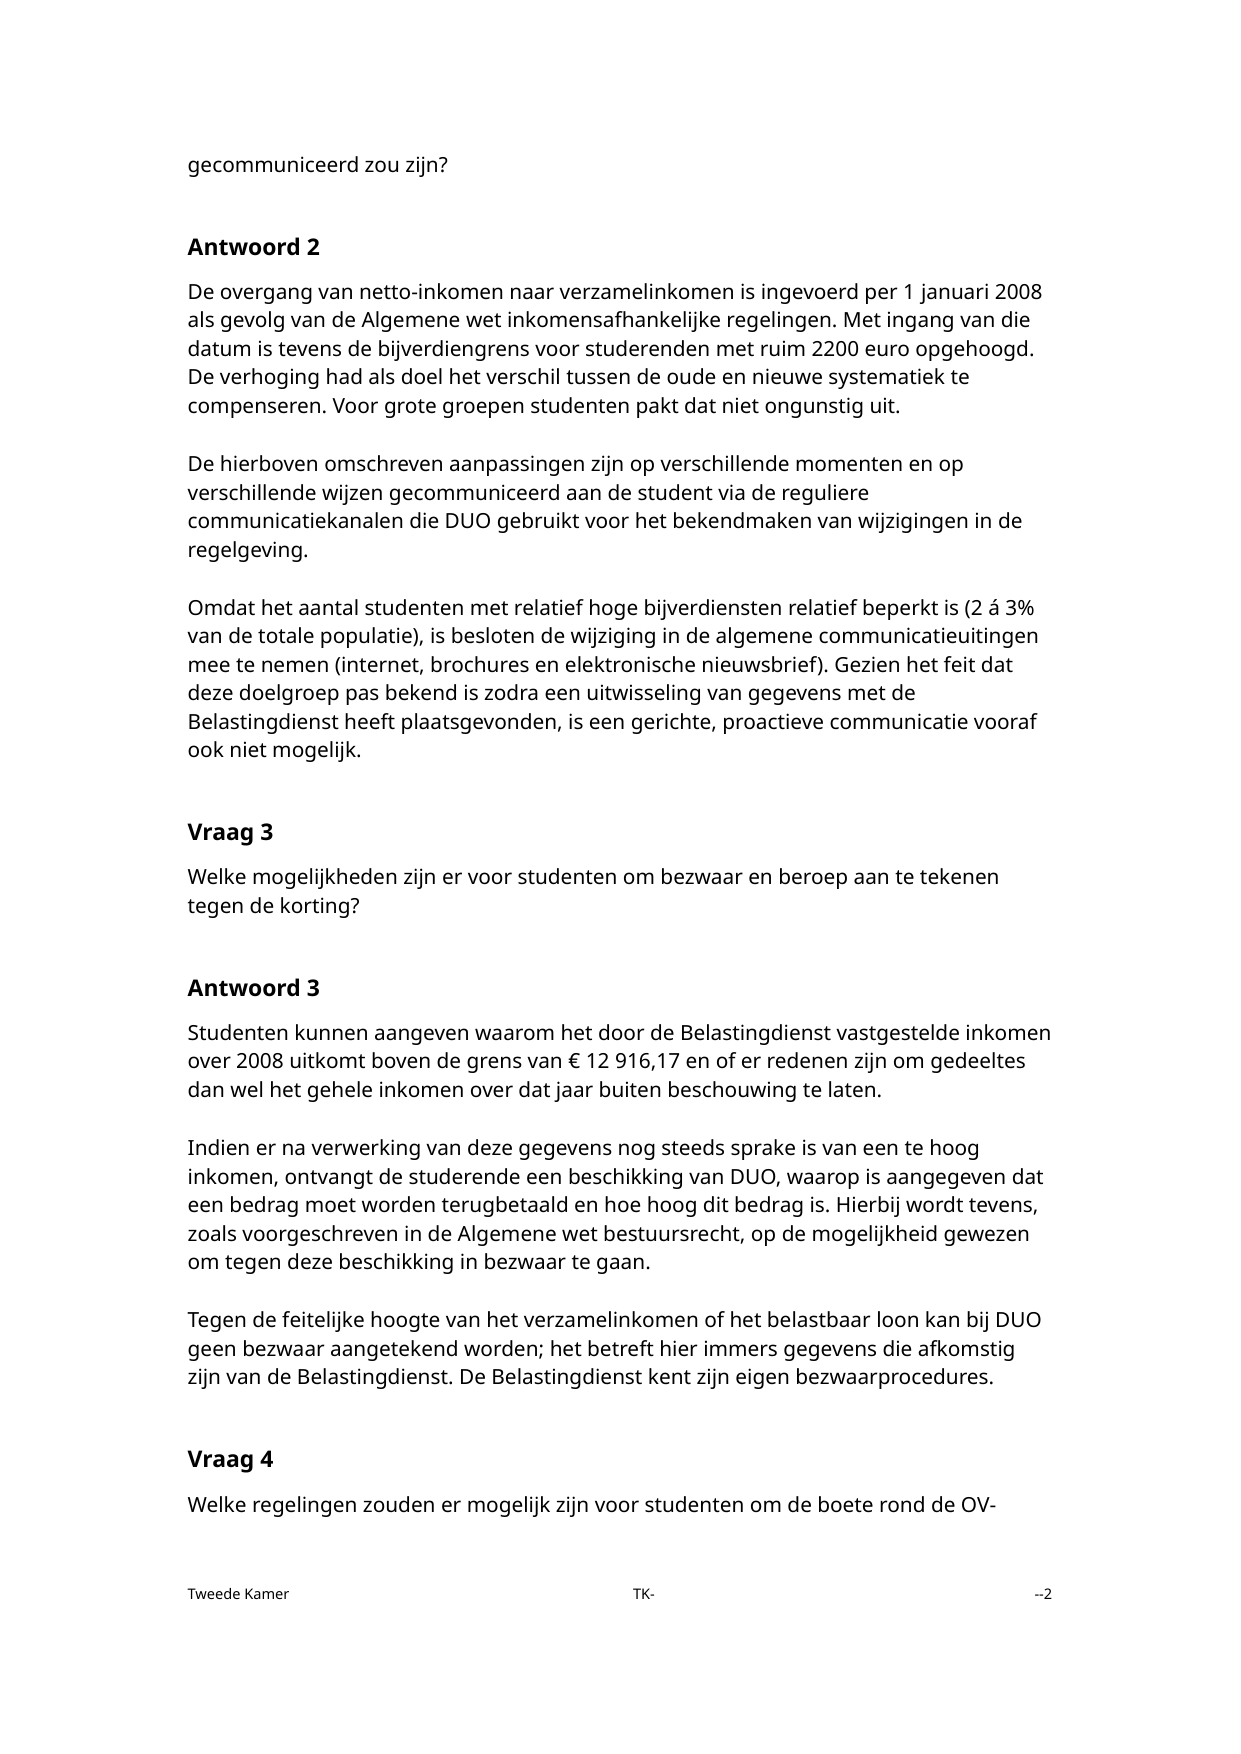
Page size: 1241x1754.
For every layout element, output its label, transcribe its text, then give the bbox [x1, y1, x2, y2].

text De overgang van netto-inkomen naar verzamelinkomen is ingevoerd per 1 januari 2008 als gevolg van de Algemene wet inkomensafhankelijke regelingen. Met ingang van die datum is tevens de bijverdiengrens voor studerenden met ruim 2200 euro opgehoogd. De verhoging had als doel het verschil tussen de oude en nieuwe systematiek te compenseren. Voor grote groepen studenten pakt dat niet ongunstig uit. [187, 277, 1053, 419]
subtitle Antwoord 2 [187, 231, 1053, 262]
text Tegen de feitelijke hoogte van het verzamelinkomen of het belastbaar loon kan bij DUO geen bezwaar aangetekend worden; het betreft hier immers gegevens die afkomstig zijn van de Belastingdienst. De Belastingdienst kent zijn eigen bezwaarprocedures. [187, 1306, 1053, 1391]
text gecommuniceerd zou zijn? [187, 150, 1053, 178]
subtitle Vraag 4 [187, 1443, 1053, 1475]
subtitle Vraag 3 [187, 816, 1053, 847]
text Indien er na verwerking van deze gegevens nog steeds sprake is van een te hoog inkomen, ontvangt de studerende een beschikking van DUO, waarop is aangegeven dat een bedrag moet worden terugbetaald en hoe hoog dit bedrag is. Hierbij wordt tevens, zoals voorgeschreven in de Algemene wet bestuursrecht, op de mogelijkheid gewezen om tegen deze beschikking in bezwaar te gaan. [187, 1133, 1053, 1276]
text Welke regelingen zouden er mogelijk zijn voor studenten om de boete rond de OV- [187, 1490, 1053, 1518]
subtitle Antwoord 3 [187, 972, 1053, 1003]
text Studenten kunnen aangeven waarom het door de Belastingdienst vastgestelde inkomen over 2008 uitkomt boven de grens van € 12 916,17 en of er redenen zijn om gedeeltes dan wel het gehele inkomen over dat jaar buiten beschouwing te laten. [187, 1018, 1053, 1103]
text Welke mogelijkheden zijn er voor studenten om bezwaar en beroep aan te tekenen tegen de korting? [187, 862, 1053, 919]
text Omdat het aantal studenten met relatief hoge bijverdiensten relatief beperkt is (2 á 3% van de totale populatie), is besloten de wijziging in de algemene communicatieuitingen mee te nemen (internet, brochures en elektronische nieuwsbrief). Gezien het feit dat deze doelgroep pas bekend is zodra een uitwisseling van gegevens met de Belastingdienst heeft plaatsgevonden, is een gerichte, proactieve communicatie vooraf ook niet mogelijk. [187, 593, 1053, 764]
text De hierboven omschreven aanpassingen zijn op verschillende momenten en op verschillende wijzen gecommuniceerd aan de student via de reguliere communicatiekanalen die DUO gebruikt voor het bekendmaken van wijzigingen in de regelgeving. [187, 449, 1053, 563]
